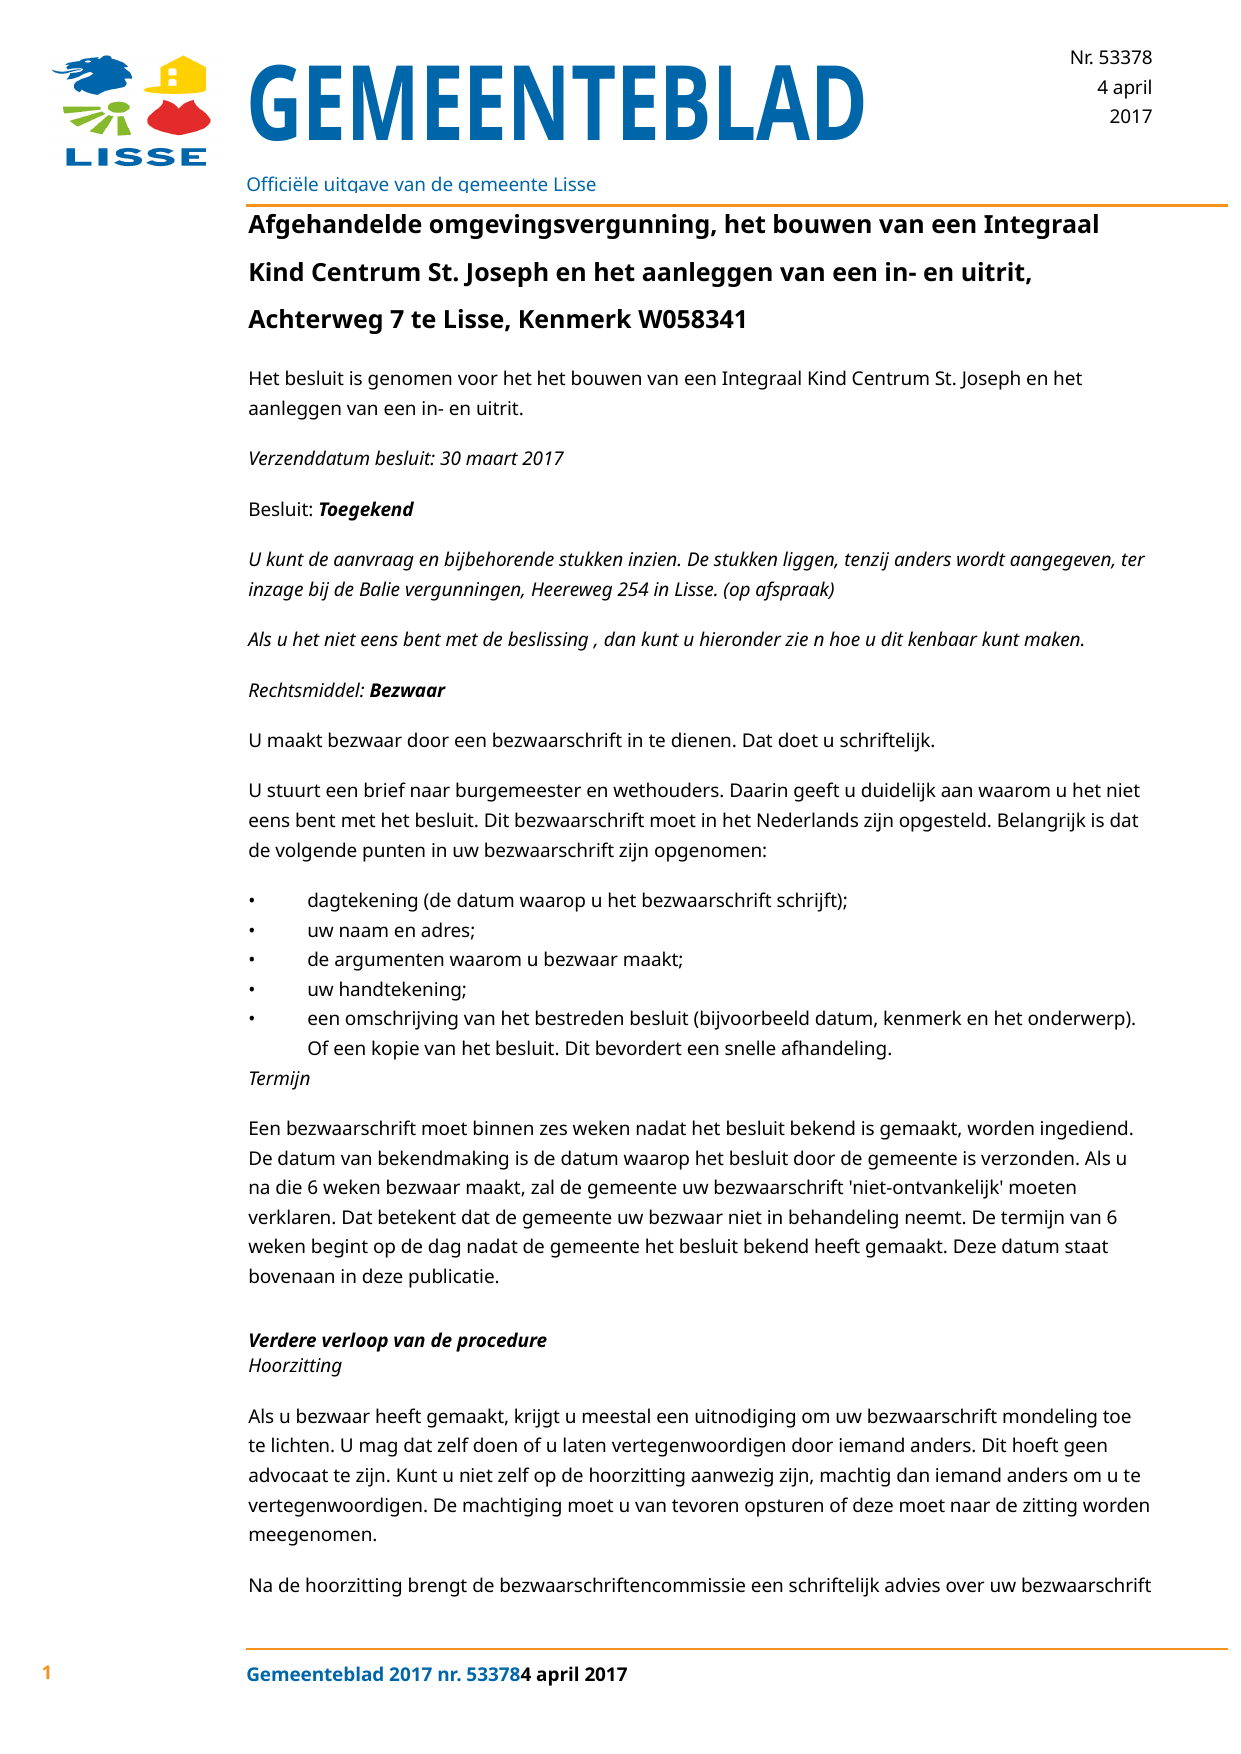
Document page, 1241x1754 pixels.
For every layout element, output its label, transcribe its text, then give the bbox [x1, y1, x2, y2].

text Afgehandelde omgevingsvergunning, het bouwen van een Integraal Kind Centrum St. Joseph en het aanleggen van een in- en uitrit, Achterweg 7 te Lisse, Kenmerk W058341 [248, 207, 1152, 336]
text Verdere verloop van de procedure [248, 1327, 1152, 1353]
text Het besluit is genomen voor het het bouwen van een Integraal Kind Centrum St. Joseph en het aanleggen van een in- en uitrit. [248, 366, 1152, 421]
text Na de hoorzitting brengt de bezwaarschriftencommissie een schriftelijk advies over uw bezwaarschrift [248, 1572, 1152, 1598]
text U maakt bezwaar door een bezwaarschrift in te dienen. Dat doet u schriftelijk. [248, 727, 1152, 753]
text Hoorzitting [248, 1353, 1152, 1378]
list uw handtekening; [248, 976, 1152, 1002]
picture [41, 47, 231, 172]
text Termijn [248, 1065, 1152, 1090]
list dagtekening (de datum waarop u het bezwaarschrift schrijft); [248, 887, 1152, 913]
text Als u het niet eens bent met de beslissing , dan kunt u hieronder zie n hoe u dit kenbaar kunt maken. [248, 626, 1152, 652]
text Een bezwaarschrift moet binnen zes weken nadat het besluit bekend is gemaakt, worden ingediend. De datum van bekendmaking is de datum waarop het besluit door de gemeente is verzonden. Als u na die 6 weken bezwaar maakt, zal de gemeente uw bezwaarschrift 'niet-ontvankelijk' moeten verklaren. Dat betekent dat de gemeente uw bezwaar niet in behandeling neemt. De termijn van 6 weken begint op de dag nadat de gemeente het besluit bekend heeft gemaakt. Deze datum staat bovenaan in deze publicatie. [248, 1115, 1152, 1289]
text Besluit: Toegekend [248, 496, 1152, 522]
list de argumenten waarom u bezwaar maakt; [248, 946, 1152, 972]
text Als u bezwaar heeft gemaakt, krijgt u meestal een uitnodiging om uw bezwaarschrift mondeling toe te lichten. U mag dat zelf doen of u laten vertegenwoordigen door iemand anders. Dit hoeft geen advocaat te zijn. Kunt u niet zelf op de hoorzitting aanwezig zijn, machtig dan iemand anders om u te vertegenwoordigen. De machtiging moet u van tevoren opsturen of deze moet naar de zitting worden meegenomen. [248, 1403, 1152, 1547]
text U kunt de aanvraag en bijbehorende stukken inzien. De stukken liggen, tenzij anders wordt aangegeven, ter inzage bij de Balie vergunningen, Heereweg 254 in Lisse. (op afspraak) [248, 546, 1152, 602]
text Rechtsmiddel: Bezwaar [248, 677, 1152, 702]
text U stuurt een brief naar burgemeester en wethouders. Daarin geeft u duidelijk aan waarom u het niet eens bent met het besluit. Dit bezwaarschrift moet in het Nederlands zijn opgesteld. Belangrijk is dat de volgende punten in uw bezwaarschrift zijn opgenomen: [248, 778, 1152, 862]
list uw naam en adres; [248, 917, 1152, 942]
list een omschrijving van het bestreden besluit (bijvoorbeeld datum, kenmerk en het onderwerp). Of een kopie van het besluit. Dit bevordert een snelle afhandeling. [248, 1006, 1152, 1061]
text Verzenddatum besluit: 30 maart 2017 [248, 446, 1152, 471]
